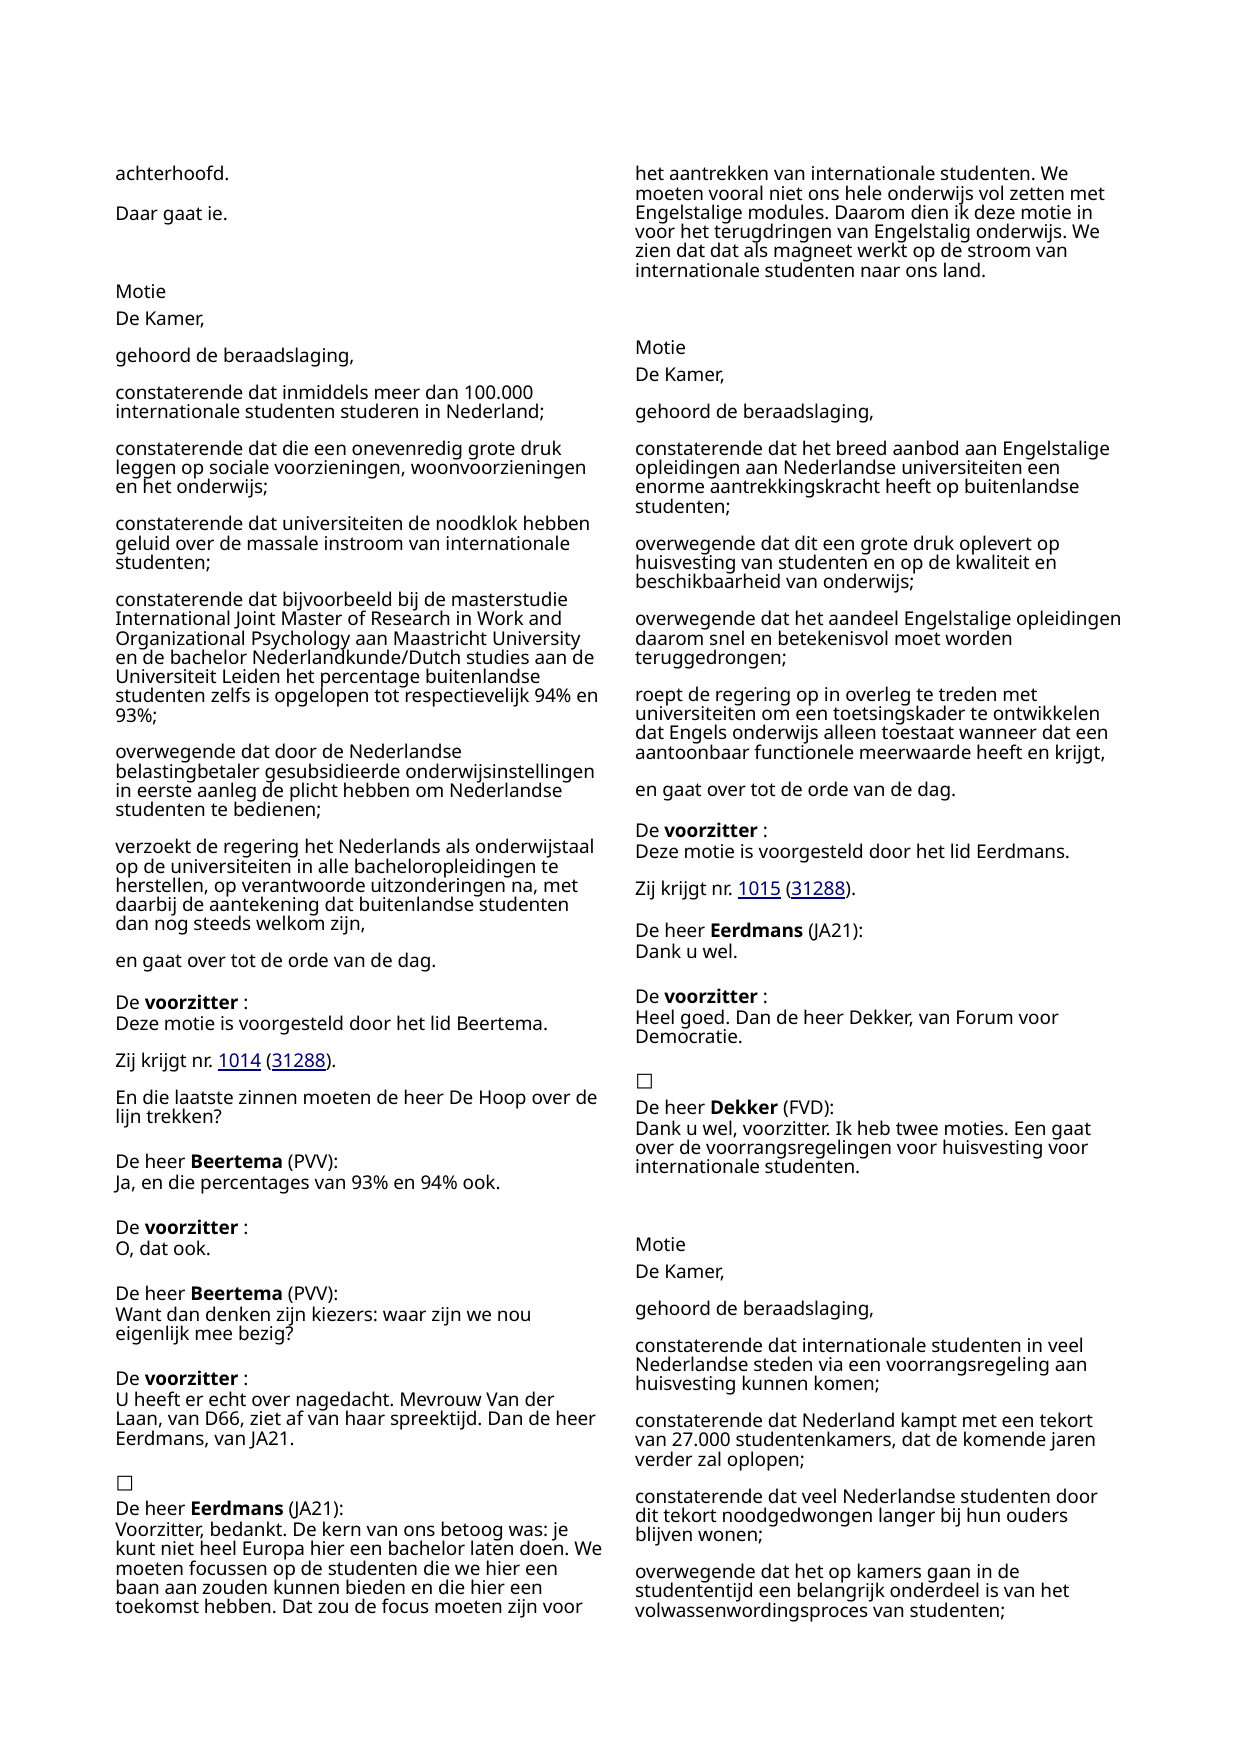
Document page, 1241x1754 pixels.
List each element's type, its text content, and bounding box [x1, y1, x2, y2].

text ⬜ [115, 1470, 605, 1495]
text en gaat over tot de orde van de dag. [115, 952, 605, 972]
text De heer Beertema (PVV): [115, 1280, 605, 1306]
text Motie [635, 1231, 1125, 1257]
text En die laatste zinnen moeten de heer De Hoop over de lijn trekken? [115, 1089, 605, 1128]
text De heer Eerdmans (JA21): [635, 917, 1125, 943]
text U heeft er echt over nagedacht. Mevrouw Van der Laan, van D66, ziet af van haar spreektijd. Dan de heer Eerdmans, van JA21. [115, 1391, 605, 1449]
text achterhoofd. [115, 165, 605, 184]
text De heer Beertema (PVV): [115, 1148, 605, 1174]
text constaterende dat Nederland kampt met een tekort van 27.000 studentenkamers, dat de komende jaren verder zal oplopen; [635, 1412, 1125, 1470]
text Want dan denken zijn kiezers: waar zijn we nou eigenlijk mee bezig? [115, 1306, 605, 1344]
text ⬜ [635, 1068, 1125, 1094]
text constaterende dat het breed aanbod aan Engelstalige opleidingen aan Nederlandse universiteiten een enorme aantrekkingskracht heeft op buitenlandse studenten; [635, 440, 1125, 517]
text Zij krijgt nr. 1015 (31288). [635, 880, 1125, 899]
text overwegende dat het aandeel Engelstalige opleidingen daarom snel en betekenisvol moet worden teruggedrongen; [635, 610, 1125, 668]
text Motie [635, 334, 1125, 360]
text Dank u wel, voorzitter. Ik heb twee moties. Een gaat over de voorrangsregelingen voor huisvesting voor internationale studenten. [635, 1120, 1125, 1178]
text De voorzitter : [115, 1365, 605, 1391]
text Heel goed. Dan de heer Dekker, van Forum voor Democratie. [635, 1009, 1125, 1047]
text Zij krijgt nr. 1014 (31288). [115, 1052, 605, 1071]
text Ja, en die percentages van 93% en 94% ook. [115, 1174, 605, 1193]
text het aantrekken van internationale studenten. We moeten vooral niet ons hele onderwijs vol zetten met Engelstalige modules. Daarom dien ik deze motie in voor het terugdringen van Engelstalig onderwijs. We zien dat dat als magneet werkt op de stroom van internationale studenten naar ons land. [635, 165, 1125, 281]
text De heer Eerdmans (JA21): [115, 1495, 605, 1521]
text constaterende dat die een onevenredig grote druk leggen op sociale voorzieningen, woonvoorzieningen en het onderwijs; [115, 440, 605, 498]
text Dank u wel. [635, 943, 1125, 962]
text Voorzitter, bedankt. De kern van ons betoog was: je kunt niet heel Europa hier een bachelor laten doen. We moeten focussen op de studenten die we hier een baan aan zouden kunnen bieden en die hier een toekomst hebben. Dat zou de focus moeten zijn voor [115, 1521, 605, 1617]
text Deze motie is voorgesteld door het lid Beertema. [115, 1015, 605, 1034]
text gehoord de beraadslaging, [115, 347, 605, 366]
text overwegende dat door de Nederlandse belastingbetaler gesubsidieerde onderwijsinstellingen in eerste aanleg de plicht hebben om Nederlandse studenten te bedienen; [115, 743, 605, 821]
text Daar gaat ie. [115, 205, 605, 224]
text De voorzitter : [635, 983, 1125, 1009]
text De Kamer, [635, 366, 1125, 385]
text overwegende dat het op kamers gaan in de studententijd een belangrijk onderdeel is van het volwassenwordingsproces van studenten; [635, 1563, 1125, 1621]
text overwegende dat dit een grote druk oplevert op huisvesting van studenten en op de kwaliteit en beschikbaarheid van onderwijs; [635, 535, 1125, 593]
text verzoekt de regering het Nederlands als onderwijstaal op de universiteiten in alle bacheloropleidingen te herstellen, op verantwoorde uitzonderingen na, met daarbij de aantekening dat buitenlandse studenten dan nog steeds welkom zijn, [115, 838, 605, 935]
text De voorzitter : [115, 1214, 605, 1240]
text roept de regering op in overleg te treden met universiteiten om een toetsingskader te ontwikkelen dat Engels onderwijs alleen toestaat wanneer dat een aantoonbaar functionele meerwaarde heeft en krijgt, [635, 686, 1125, 763]
text constaterende dat bijvoorbeeld bij de masterstudie International Joint Master of Research in Work and Organizational Psychology aan Maastricht University en de bachelor Nederlandkunde/Dutch studies aan de Universiteit Leiden het percentage buitenlandse studenten zelfs is opgelopen tot respectievelijk 94% en 93%; [115, 591, 605, 726]
text gehoord de beraadslaging, [635, 1300, 1125, 1319]
text De heer Dekker (FVD): [635, 1094, 1125, 1120]
text De Kamer, [115, 310, 605, 329]
text O, dat ook. [115, 1240, 605, 1259]
text Motie [115, 278, 605, 304]
text De Kamer, [635, 1263, 1125, 1282]
text gehoord de beraadslaging, [635, 403, 1125, 422]
text constaterende dat universiteiten de noodklok hebben geluid over de massale instroom van internationale studenten; [115, 515, 605, 573]
text en gaat over tot de orde van de dag. [635, 781, 1125, 800]
text Deze motie is voorgesteld door het lid Eerdmans. [635, 843, 1125, 863]
text constaterende dat veel Nederlandse studenten door dit tekort noodgedwongen langer bij hun ouders blijven wonen; [635, 1488, 1125, 1546]
text constaterende dat internationale studenten in veel Nederlandse steden via een voorrangsregeling aan huisvesting kunnen komen; [635, 1337, 1125, 1394]
text De voorzitter : [115, 989, 605, 1015]
text constaterende dat inmiddels meer dan 100.000 internationale studenten studeren in Nederland; [115, 384, 605, 422]
text De voorzitter : [635, 818, 1125, 843]
